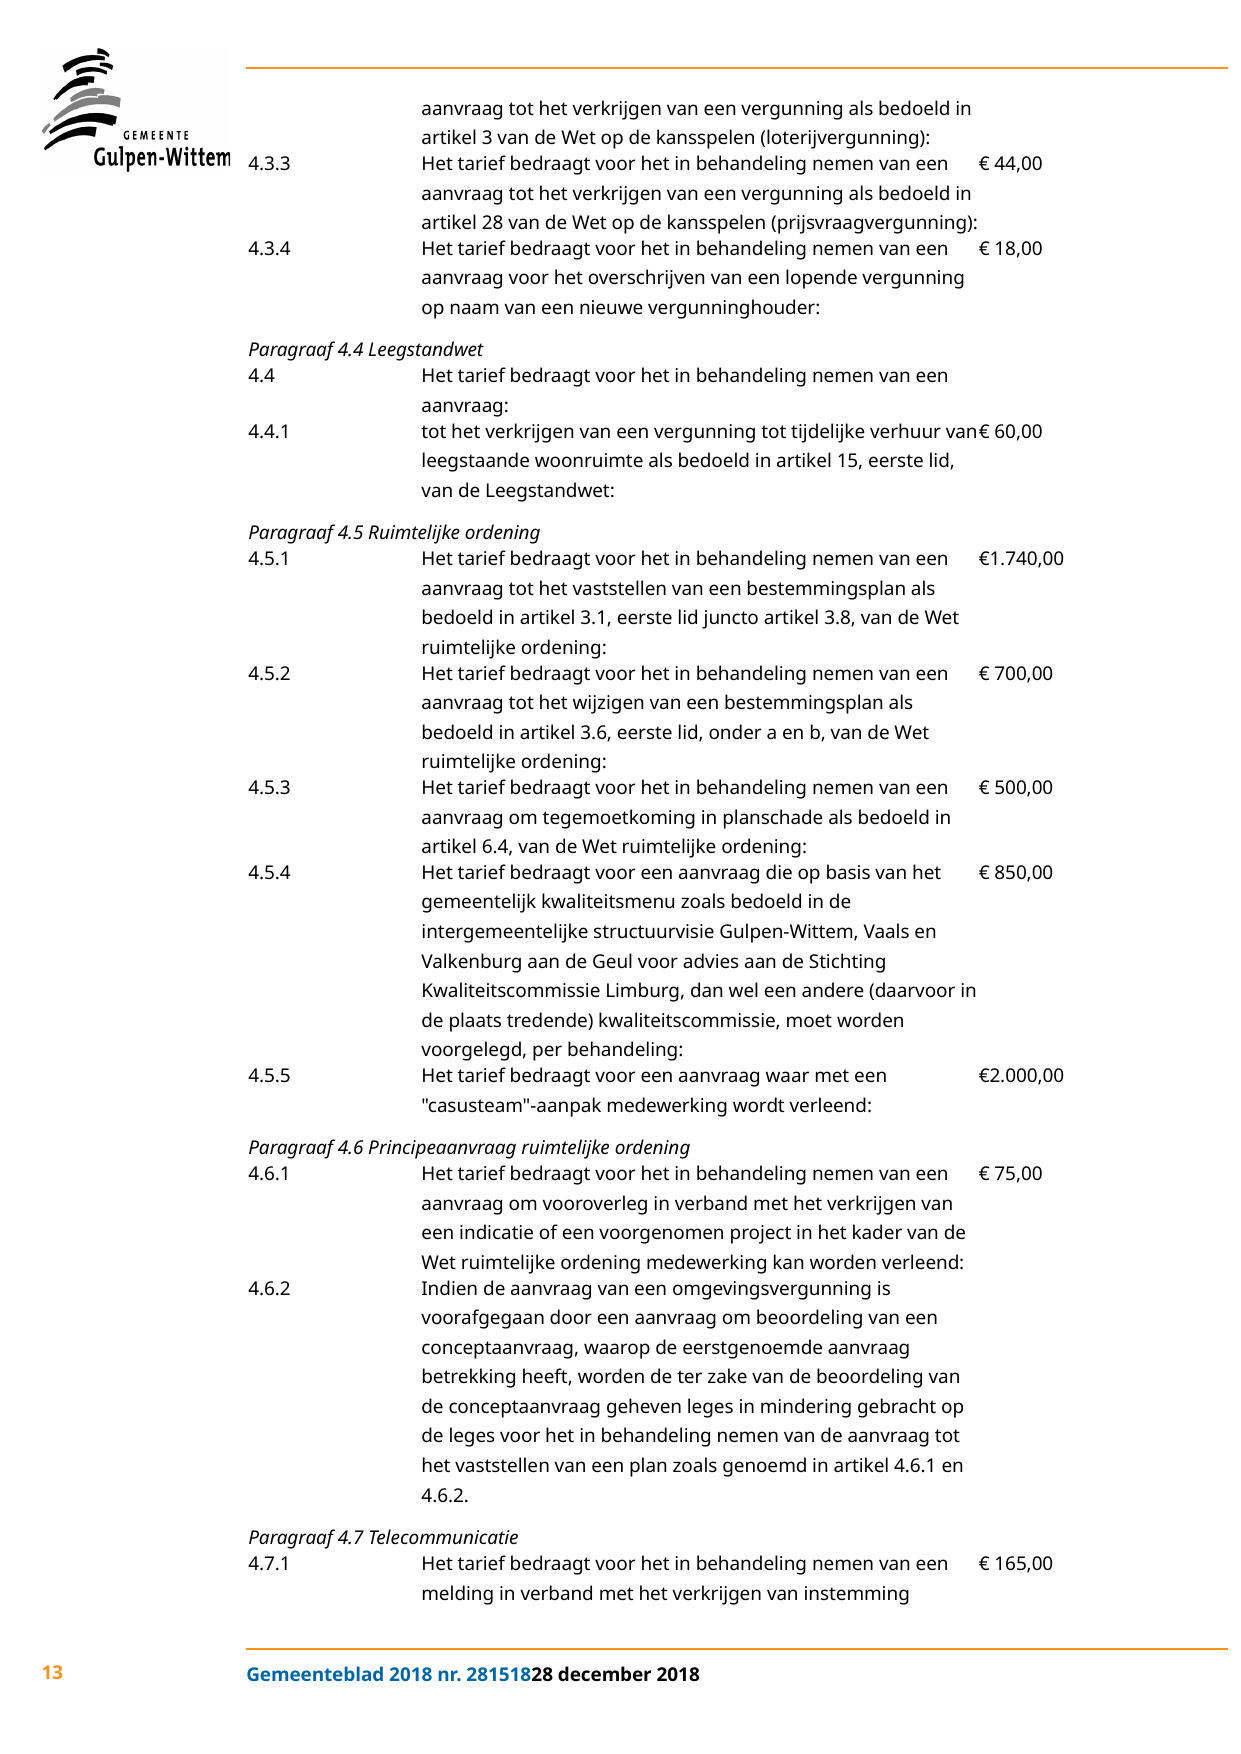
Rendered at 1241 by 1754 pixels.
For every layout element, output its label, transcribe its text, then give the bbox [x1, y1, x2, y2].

table_header Het tarief bedraagt voor het in behandeling nemen van een aanvraag tot het vaststellen van een bestemmingsplan als bedoeld in artikel 3.1, eerste lid juncto artikel 3.8, van de Wet ruimtelijke ordening: [421, 545, 978, 660]
table_cell [248, 95, 421, 150]
table_cell 4.5.4 [248, 859, 421, 1062]
table_header €1.740,00 [979, 545, 1152, 660]
table_cell € 18,00 [979, 235, 1152, 320]
table_header € 75,00 [979, 1160, 1152, 1275]
table_cell Het tarief bedraagt voor een aanvraag waar met een "casusteam"-aanpak medewerking wordt verleend: [421, 1063, 978, 1118]
table_cell Het tarief bedraagt voor het in behandeling nemen van een aanvraag voor het overschrijven van een lopende vergunning op naam van een nieuwe vergunninghouder: [421, 235, 978, 320]
table_header Het tarief bedraagt voor het in behandeling nemen van een aanvraag: [421, 363, 978, 418]
table_cell 4.5.2 [248, 660, 421, 774]
text Paragraaf 4.5 Ruimtelijke ordening [248, 519, 1152, 545]
table_cell aanvraag tot het verkrijgen van een vergunning als bedoeld in artikel 3 van de Wet op de kansspelen (loterijvergunning): [421, 95, 978, 150]
table_cell € 500,00 [979, 774, 1152, 859]
table_cell 4.3.3 [248, 150, 421, 235]
table_cell [979, 1275, 1152, 1508]
table_header 4.6.1 [248, 1160, 421, 1275]
text Paragraaf 4.4 Leegstandwet [248, 337, 1152, 362]
table_cell €2.000,00 [979, 1063, 1152, 1118]
picture [41, 47, 231, 172]
table_cell 4.5.3 [248, 774, 421, 859]
table_cell 4.4.1 [248, 418, 421, 503]
table_header [979, 363, 1152, 418]
table_cell Het tarief bedraagt voor het in behandeling nemen van een aanvraag om tegemoetkoming in planschade als bedoeld in artikel 6.4, van de Wet ruimtelijke ordening: [421, 774, 978, 859]
table_cell Het tarief bedraagt voor het in behandeling nemen van een aanvraag tot het verkrijgen van een vergunning als bedoeld in artikel 28 van de Wet op de kansspelen (prijsvraagvergunning): [421, 150, 978, 235]
table_header 4.5.1 [248, 545, 421, 660]
table_cell 4.6.2 [248, 1275, 421, 1508]
table_cell 4.5.5 [248, 1063, 421, 1118]
table_cell Het tarief bedraagt voor het in behandeling nemen van een aanvraag tot het wijzigen van een bestemmingsplan als bedoeld in artikel 3.6, eerste lid, onder a en b, van de Wet ruimtelijke ordening: [421, 660, 978, 774]
table_cell € 60,00 [979, 418, 1152, 503]
text Paragraaf 4.7 Telecommunicatie [248, 1524, 1152, 1550]
table_cell € 850,00 [979, 859, 1152, 1062]
table_header Het tarief bedraagt voor het in behandeling nemen van een aanvraag om vooroverleg in verband met het verkrijgen van een indicatie of een voorgenomen project in het kader van de Wet ruimtelijke ordening medewerking kan worden verleend: [421, 1160, 978, 1275]
table_cell Het tarief bedraagt voor een aanvraag die op basis van het gemeentelijk kwaliteitsmenu zoals bedoeld in de intergemeentelijke structuurvisie Gulpen-Wittem, Vaals en Valkenburg aan de Geul voor advies aan de Stichting Kwaliteitscommissie Limburg, dan wel een andere (daarvoor in de plaats tredende) kwaliteitscommissie, moet worden voorgelegd, per behandeling: [421, 859, 978, 1062]
table_cell tot het verkrijgen van een vergunning tot tijdelijke verhuur van leegstaande woonruimte als bedoeld in artikel 15, eerste lid, van de Leegstandwet: [421, 418, 978, 503]
text Paragraaf 4.6 Principeaanvraag ruimtelijke ordening [248, 1134, 1152, 1160]
table_cell € 44,00 [979, 150, 1152, 235]
table_header 4.4 [248, 363, 421, 418]
table_cell Indien de aanvraag van een omgevingsvergunning is voorafgegaan door een aanvraag om beoordeling van een conceptaanvraag, waarop de eerstgenoemde aanvraag betrekking heeft, worden de ter zake van de beoordeling van de conceptaanvraag geheven leges in mindering gebracht op de leges voor het in behandeling nemen van de aanvraag tot het vaststellen van een plan zoals genoemd in artikel 4.6.1 en 4.6.2. [421, 1275, 978, 1508]
table_cell € 700,00 [979, 660, 1152, 774]
table_header 4.7.1 [248, 1550, 421, 1606]
table_header € 165,00 [979, 1550, 1152, 1606]
table_cell [979, 95, 1152, 150]
table_cell 4.3.4 [248, 235, 421, 320]
table_header Het tarief bedraagt voor het in behandeling nemen van een melding in verband met het verkrijgen van instemming [421, 1550, 978, 1606]
